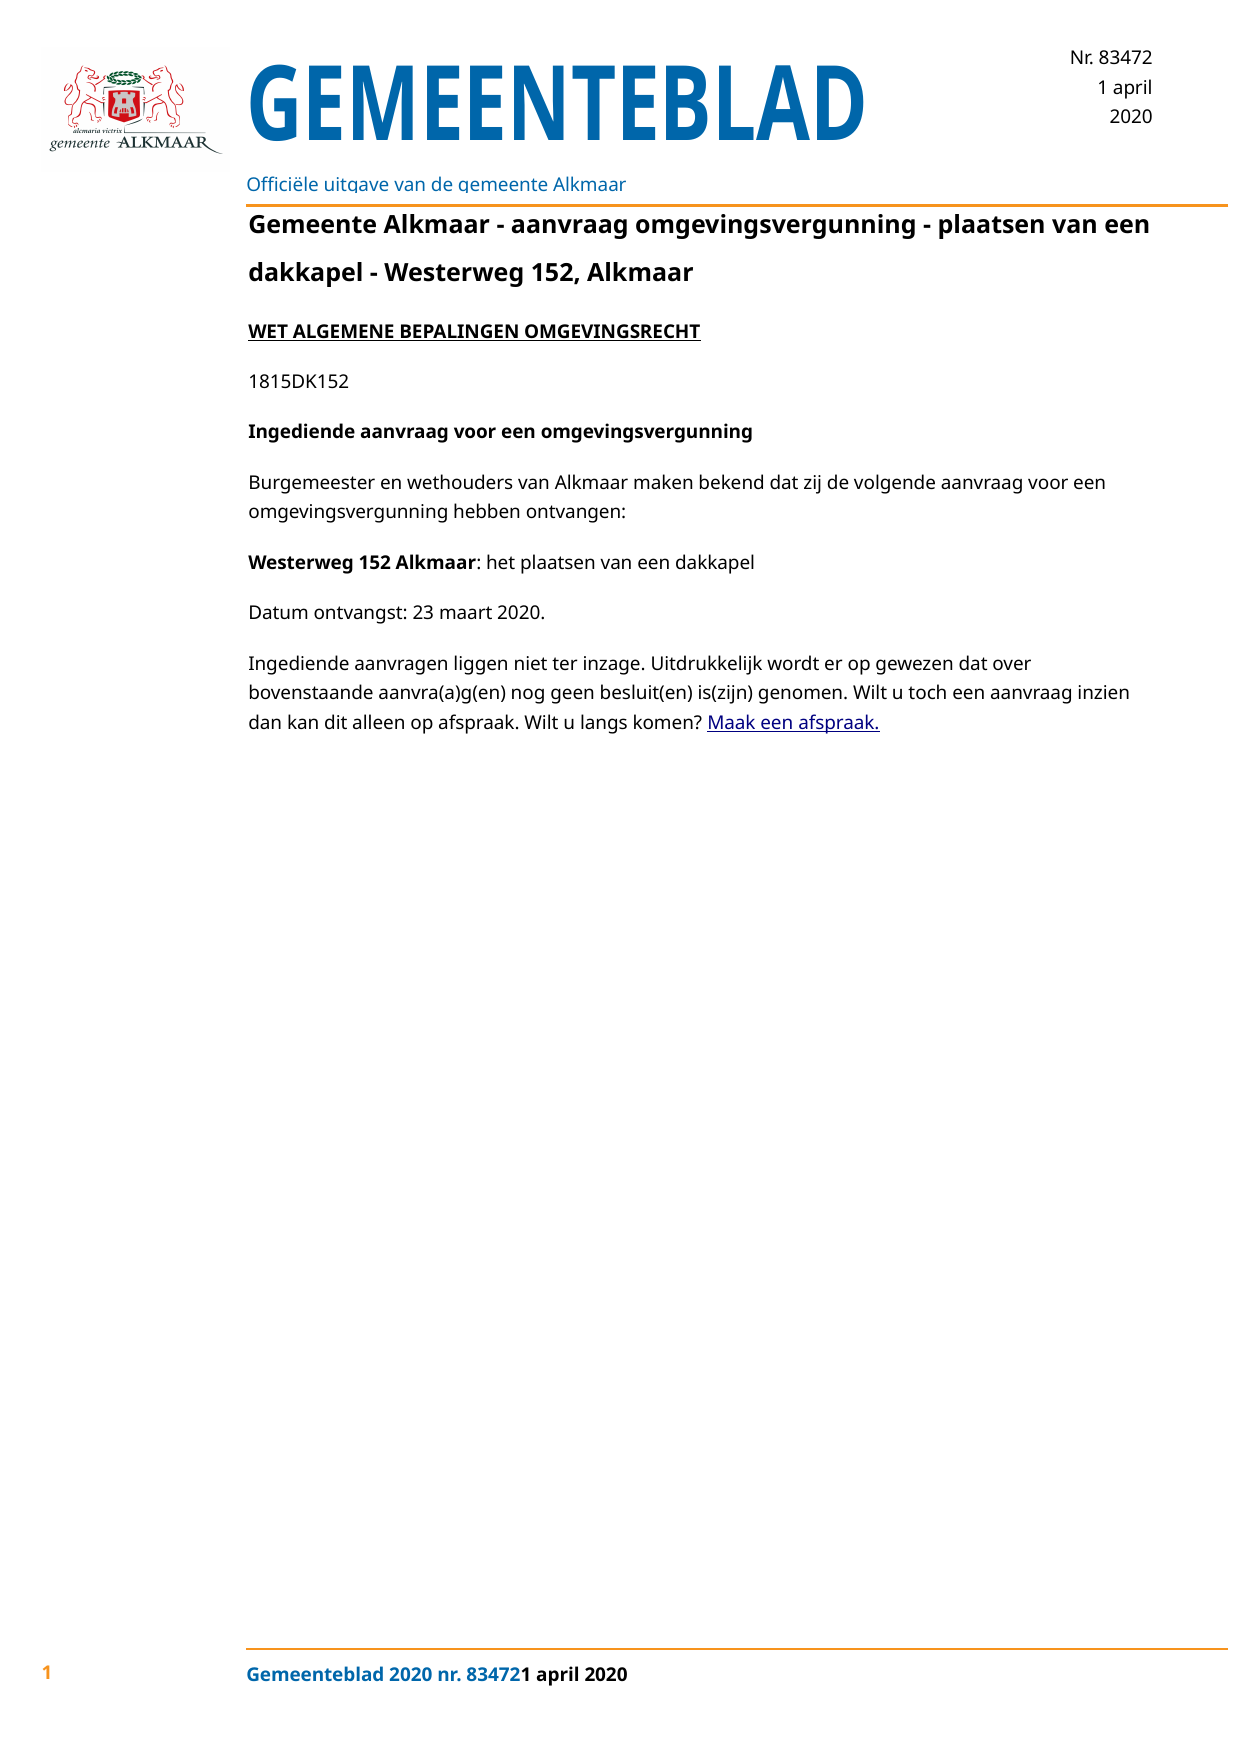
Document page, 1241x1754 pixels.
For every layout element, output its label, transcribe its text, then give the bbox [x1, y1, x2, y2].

text Ingediende aanvraag voor een omgevingsvergunning [248, 419, 1152, 444]
text Ingediende aanvragen liggen niet ter inzage. Uitdrukkelijk wordt er op gewezen dat over bovenstaande aanvra(a)g(en) nog geen besluit(en) is(zijn) genomen. Wilt u toch een aanvraag inzien dan kan dit alleen op afspraak. Wilt u langs komen? Maak een afspraak. [248, 650, 1152, 735]
text Gemeente Alkmaar - aanvraag omgevingsvergunning - plaatsen van een dakkapel - Westerweg 152, Alkmaar [248, 207, 1152, 288]
picture [41, 47, 231, 172]
text Datum ontvangst: 23 maart 2020. [248, 599, 1152, 625]
text Burgemeester en wethouders van Alkmaar maken bekend dat zij de volgende aanvraag voor een omgevingsvergunning hebben ontvangen: [248, 469, 1152, 524]
text Westerweg 152 Alkmaar: het plaatsen van een dakkapel [248, 549, 1152, 575]
text WET ALGEMENE BEPALINGEN OMGEVINGSRECHT [248, 318, 1152, 344]
text 1815DK152 [248, 368, 1152, 394]
